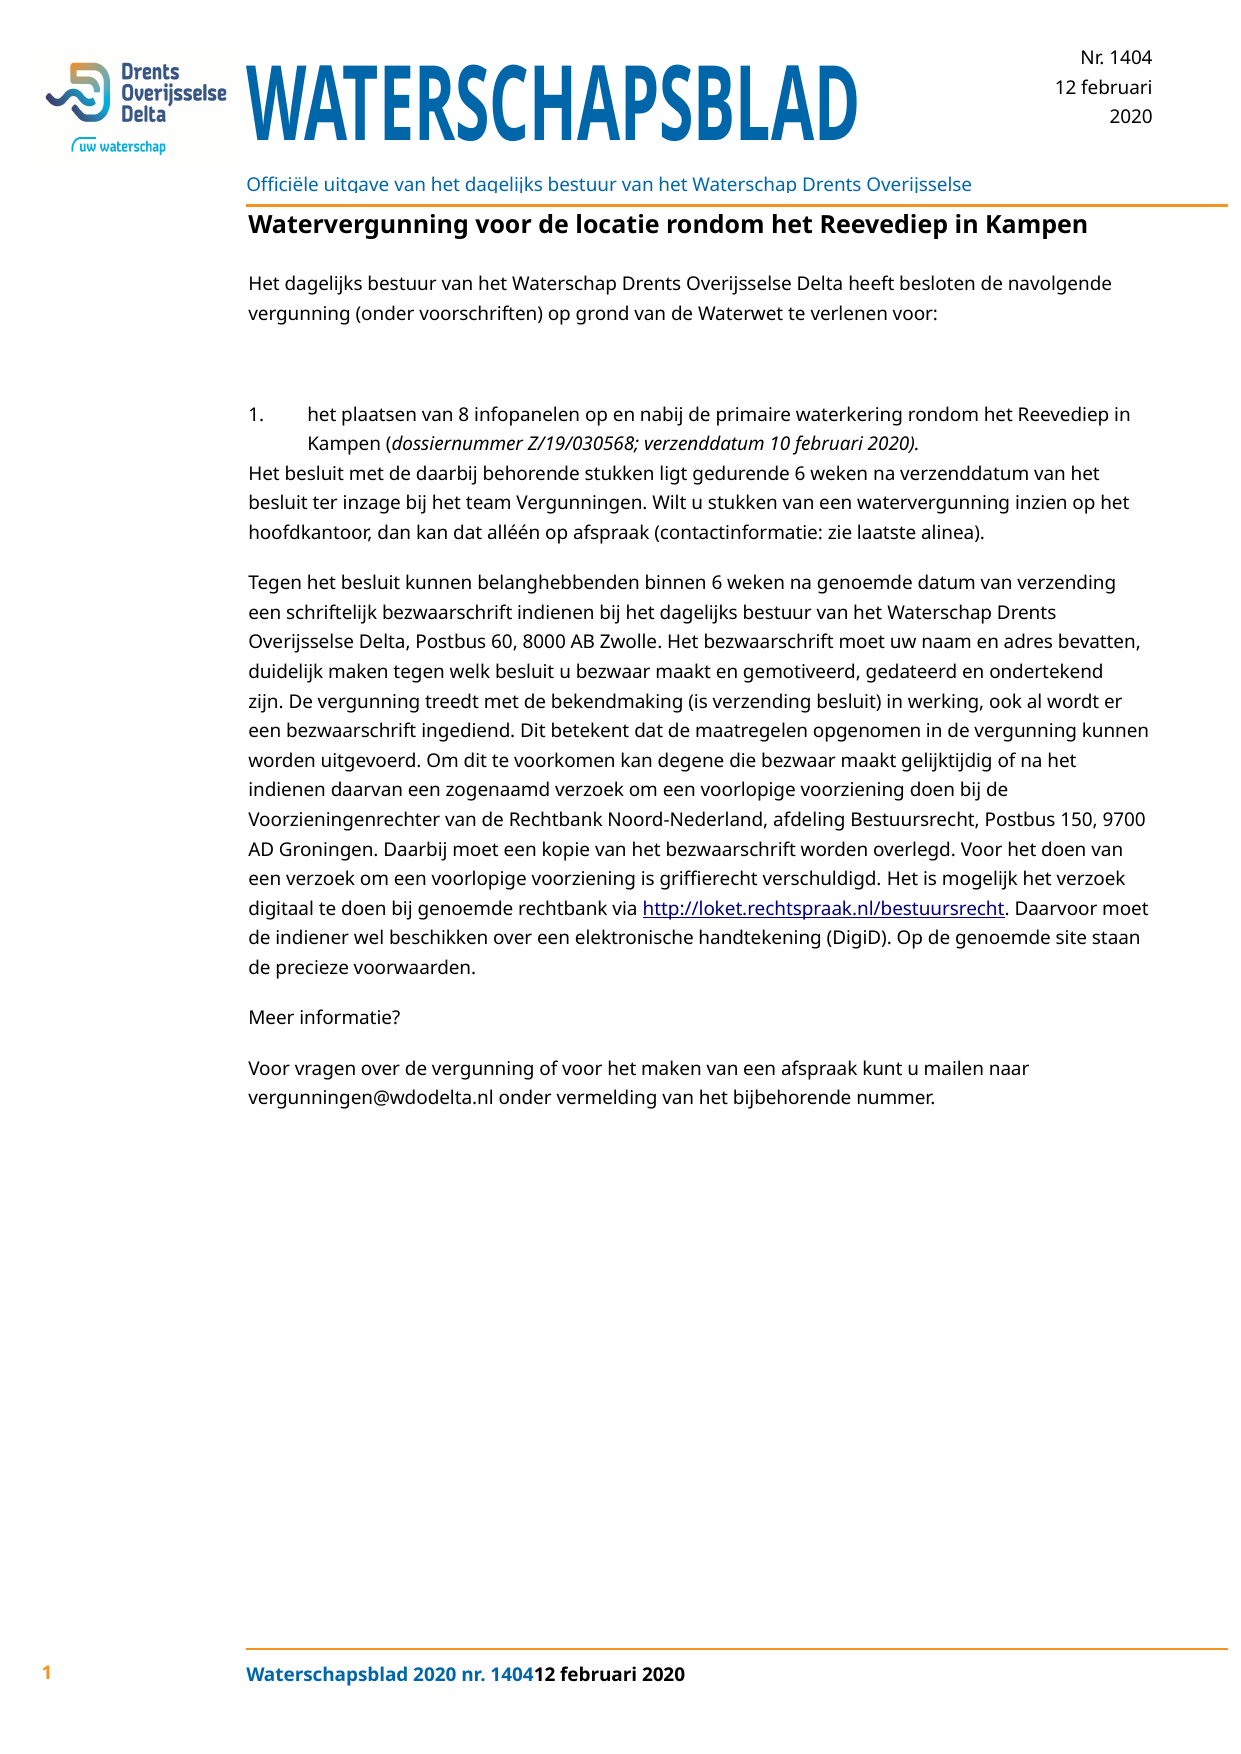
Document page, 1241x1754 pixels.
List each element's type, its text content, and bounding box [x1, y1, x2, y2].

text Tegen het besluit kunnen belanghebbenden binnen 6 weken na genoemde datum van verzending een schriftelijk bezwaarschrift indienen bij het dagelijks bestuur van het Waterschap Drents Overijsselse Delta, Postbus 60, 8000 AB Zwolle. Het bezwaarschrift moet uw naam en adres bevatten, duidelijk maken tegen welk besluit u bezwaar maakt en gemotiveerd, gedateerd en ondertekend zijn. De vergunning treedt met de bekendmaking (is verzending besluit) in werking, ook al wordt er een bezwaarschrift ingediend. Dit betekent dat de maatregelen opgenomen in de vergunning kunnen worden uitgevoerd. Om dit te voorkomen kan degene die bezwaar maakt gelijktijdig of na het indienen daarvan een zogenaamd verzoek om een voorlopige voorziening doen bij de Voorzieningenrechter van de Rechtbank Noord-Nederland, afdeling Bestuursrecht, Postbus 150, 9700 AD Groningen. Daarbij moet een kopie van het bezwaarschrift worden overlegd. Voor het doen van een verzoek om een voorlopige voorziening is griffierecht verschuldigd. Het is mogelijk het verzoek digitaal te doen bij genoemde rechtbank via http://loket.rechtspraak.nl/bestuursrecht. Daarvoor moet de indiener wel beschikken over een elektronische handtekening (DigiD). Op de genoemde site staan de precieze voorwaarden. [248, 569, 1152, 980]
text Voor vragen over de vergunning of voor het maken van een afspraak kunt u mailen naar vergunningen@wdodelta.nl onder vermelding van het bijbehorende nummer. [248, 1055, 1152, 1110]
list het plaatsen van 8 infopanelen op en nabij de primaire waterkering rondom het Reevediep in Kampen (dossiernummer Z/19/030568; verzenddatum 10 februari 2020). [248, 401, 1152, 456]
text Het besluit met de daarbij behorende stukken ligt gedurende 6 weken na verzenddatum van het besluit ter inzage bij het team Vergunningen. Wilt u stukken van een watervergunning inzien op het hoofdkantoor, dan kan dat alléén op afspraak (contactinformatie: zie laatste alinea). [248, 460, 1152, 545]
text Het dagelijks bestuur van het Waterschap Drents Overijsselse Delta heeft besloten de navolgende vergunning (onder voorschriften) op grond van de Waterwet te verlenen voor: [248, 270, 1152, 326]
text Watervergunning voor de locatie rondom het Reevediep in Kampen [248, 207, 1152, 241]
text Meer informatie? [248, 1004, 1152, 1030]
picture [41, 47, 231, 172]
